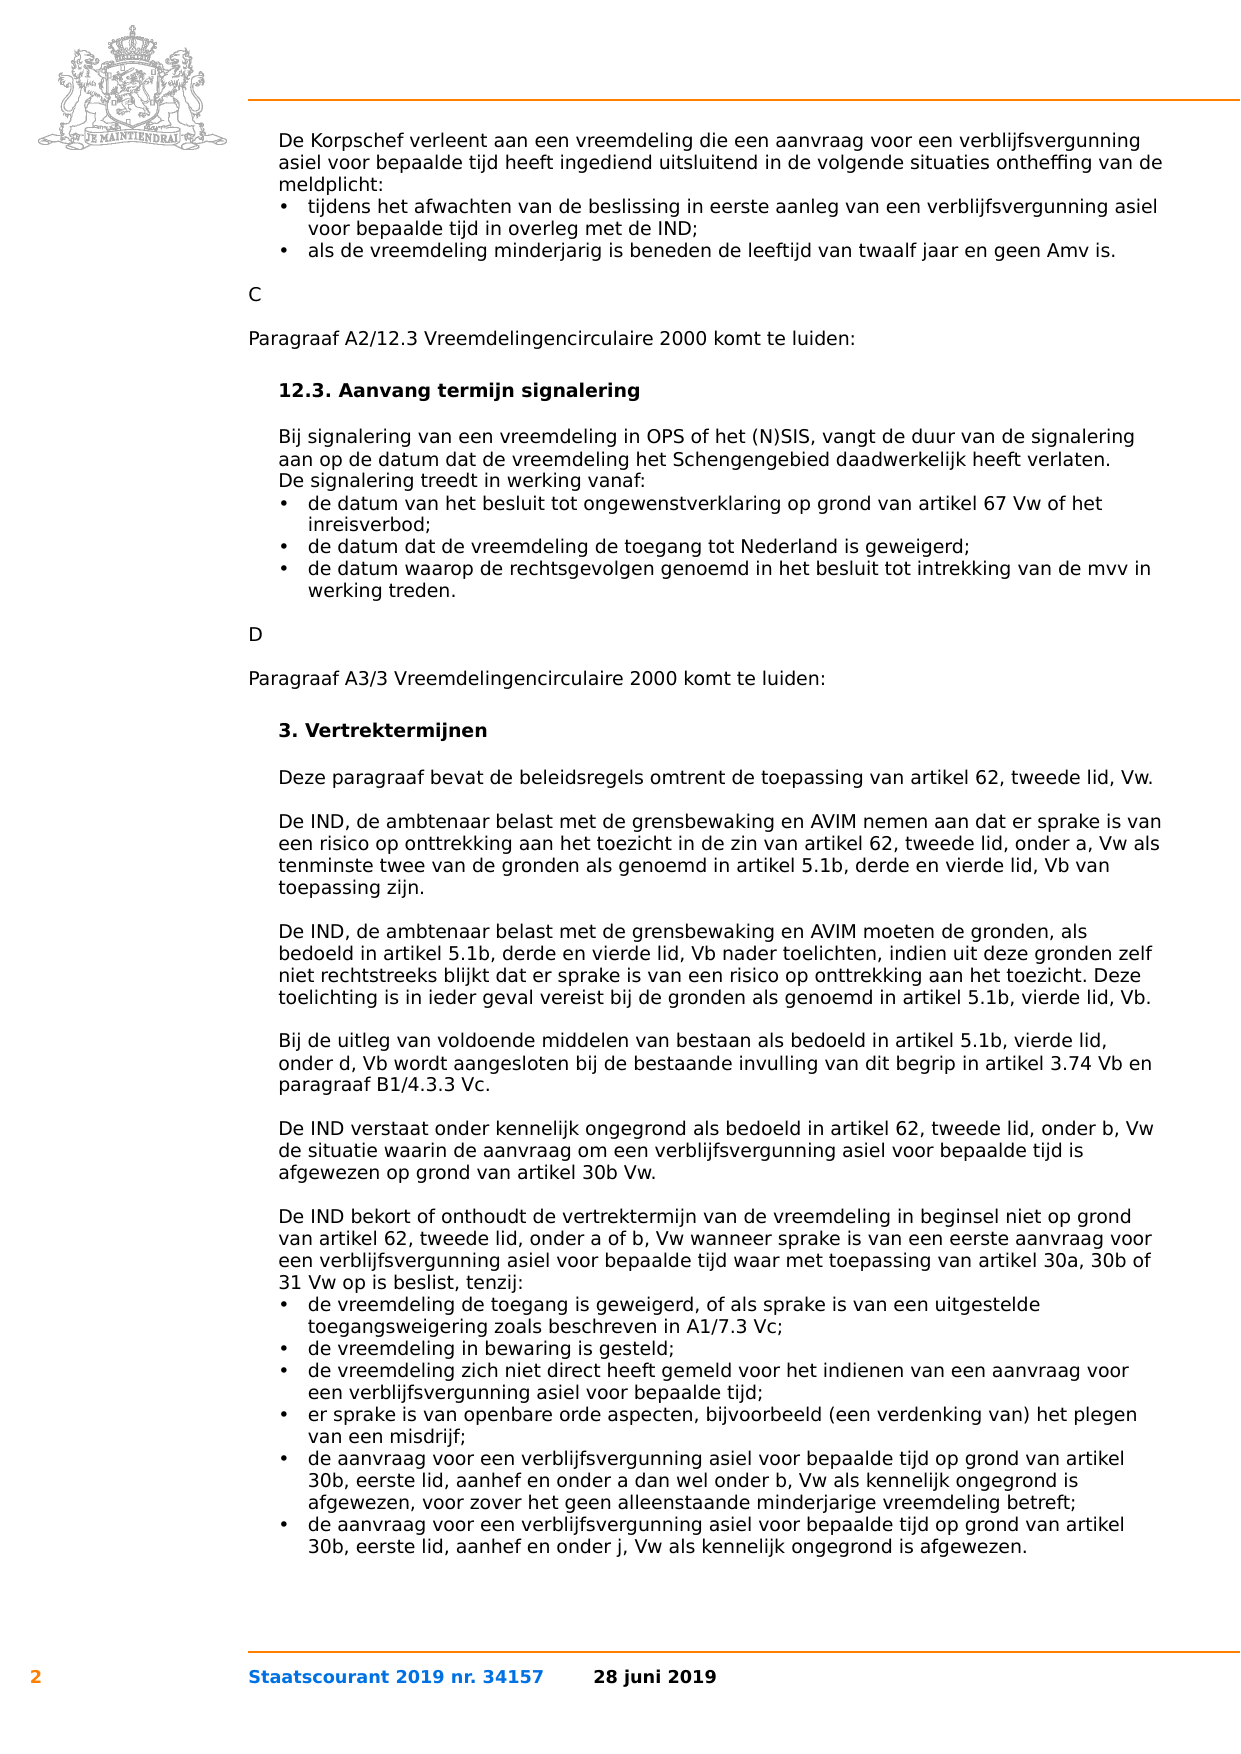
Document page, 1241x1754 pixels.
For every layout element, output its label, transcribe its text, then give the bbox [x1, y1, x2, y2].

text • er sprake is van openbare orde aspecten, bijvoorbeeld (een verdenking van) het plegen van een misdrijf; [278, 1404, 1163, 1448]
text • de vreemdeling de toegang is geweigerd, of als sprake is van een uitgestelde toegangsweigering zoals beschreven in A1/7.3 Vc; [278, 1294, 1163, 1338]
text • de datum waarop de rechtsgevolgen genoemd in het besluit tot intrekking van de mvv in werking treden. [278, 558, 1163, 602]
text De IND verstaat onder kennelijk ongegrond als bedoeld in artikel 62, tweede lid, onder b, Vw de situatie waarin de aanvraag om een verblijfsvergunning asiel voor bepaalde tijd is afgewezen op grond van artikel 30b Vw. [278, 1118, 1163, 1184]
text Deze paragraaf bevat de beleidsregels omtrent de toepassing van artikel 62, tweede lid, Vw. [278, 767, 1163, 789]
picture [38, 25, 227, 150]
text • de vreemdeling zich niet direct heeft gemeld voor het indienen van een aanvraag voor een verblijfsvergunning asiel voor bepaalde tijd; [278, 1360, 1163, 1404]
text De Korpschef verleent aan een vreemdeling die een aanvraag voor een verblijfsvergunning asiel voor bepaalde tijd heeft ingediend uitsluitend in de volgende situaties ontheffing van de meldplicht: [278, 130, 1163, 196]
text • als de vreemdeling minderjarig is beneden de leeftijd van twaalf jaar en geen Amv is. [278, 240, 1163, 262]
text Paragraaf A3/3 Vreemdelingencirculaire 2000 komt te luiden: [248, 668, 1163, 690]
text • de vreemdeling in bewaring is gesteld; [278, 1338, 1163, 1360]
subtitle 3. Vertrektermijnen [278, 720, 1163, 742]
text C [248, 284, 1163, 306]
text • de datum dat de vreemdeling de toegang tot Nederland is geweigerd; [278, 536, 1163, 558]
text De IND bekort of onthoudt de vertrektermijn van de vreemdeling in beginsel niet op grond van artikel 62, tweede lid, onder a of b, Vw wanneer sprake is van een eerste aanvraag voor een verblijfsvergunning asiel voor bepaalde tijd waar met toepassing van artikel 30a, 30b of 31 Vw op is beslist, tenzij: [278, 1206, 1163, 1294]
text Bij de uitleg van voldoende middelen van bestaan als bedoeld in artikel 5.1b, vierde lid, onder d, Vb wordt aangesloten bij de bestaande invulling van dit begrip in artikel 3.74 Vb en paragraaf B1/4.3.3 Vc. [278, 1030, 1163, 1096]
text • de aanvraag voor een verblijfsvergunning asiel voor bepaalde tijd op grond van artikel 30b, eerste lid, aanhef en onder j, Vw als kennelijk ongegrond is afgewezen. [278, 1514, 1163, 1558]
text Bij signalering van een vreemdeling in OPS of het (N)SIS, vangt de duur van de signalering aan op de datum dat de vreemdeling het Schengengebied daadwerkelijk heeft verlaten. [278, 426, 1163, 470]
text • de datum van het besluit tot ongewenstverklaring op grond van artikel 67 Vw of het inreisverbod; [278, 492, 1163, 536]
text De signalering treedt in werking vanaf: [278, 470, 1163, 492]
text Paragraaf A2/12.3 Vreemdelingencirculaire 2000 komt te luiden: [248, 327, 1163, 349]
text De IND, de ambtenaar belast met de grensbewaking en AVIM nemen aan dat er sprake is van een risico op onttrekking aan het toezicht in de zin van artikel 62, tweede lid, onder a, Vw als tenminste twee van de gronden als genoemd in artikel 5.1b, derde en vierde lid, Vb van toepassing zijn. [278, 811, 1163, 899]
text De IND, de ambtenaar belast met de grensbewaking en AVIM moeten de gronden, als bedoeld in artikel 5.1b, derde en vierde lid, Vb nader toelichten, indien uit deze gronden zelf niet rechtstreeks blijkt dat er sprake is van een risico op onttrekking aan het toezicht. Deze toelichting is in ieder geval vereist bij de gronden als genoemd in artikel 5.1b, vierde lid, Vb. [278, 921, 1163, 1008]
text • de aanvraag voor een verblijfsvergunning asiel voor bepaalde tijd op grond van artikel 30b, eerste lid, aanhef en onder a dan wel onder b, Vw als kennelijk ongegrond is afgewezen, voor zover het geen alleenstaande minderjarige vreemdeling betreft; [278, 1448, 1163, 1514]
subtitle 12.3. Aanvang termijn signalering [278, 379, 1163, 401]
text • tijdens het afwachten van de beslissing in eerste aanleg van een verblijfsvergunning asiel voor bepaalde tijd in overleg met de IND; [278, 196, 1163, 240]
text D [248, 624, 1163, 646]
